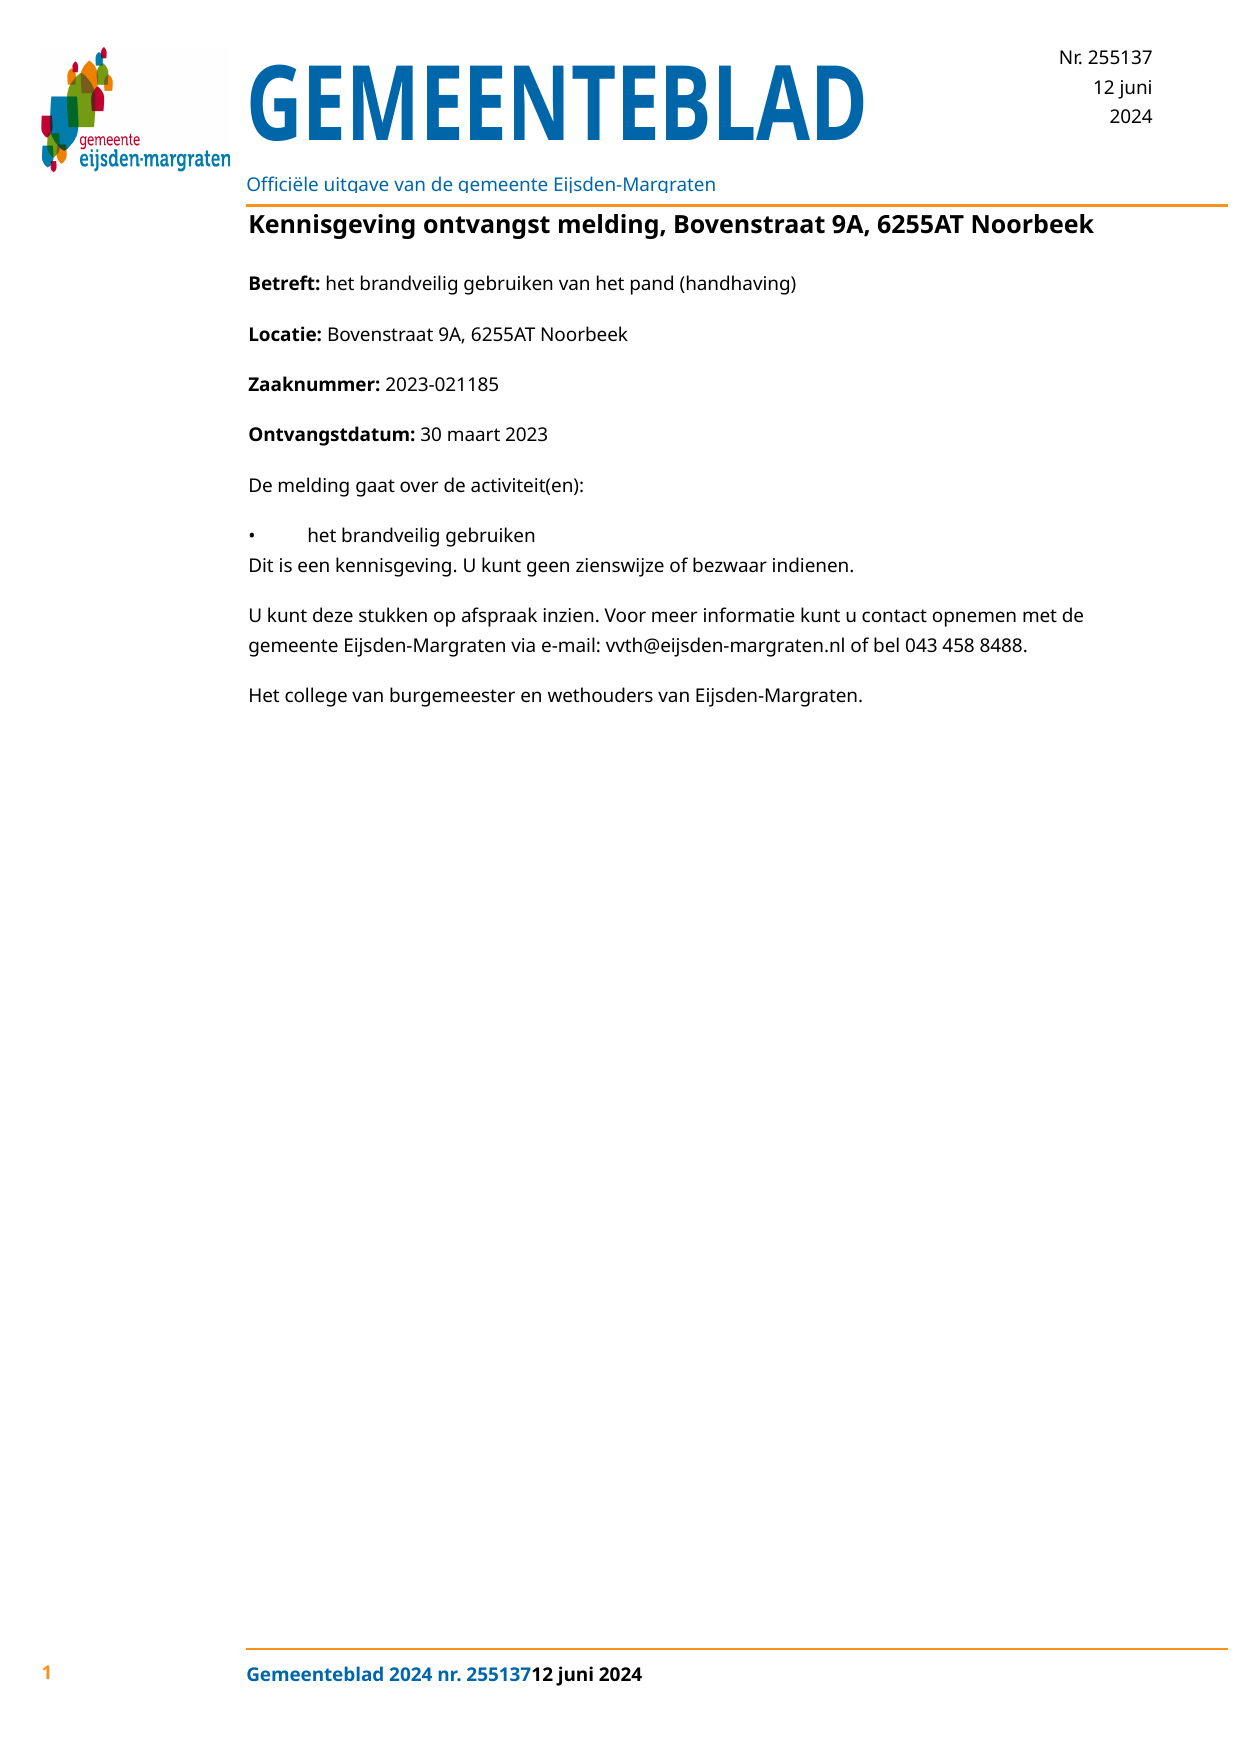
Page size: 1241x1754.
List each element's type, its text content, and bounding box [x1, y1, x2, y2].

text Het college van burgemeester en wethouders van Eijsden-Margraten. [248, 682, 1152, 708]
list het brandveilig gebruiken [248, 522, 1152, 548]
text De melding gaat over de activiteit(en): [248, 472, 1152, 498]
text Locatie: Bovenstraat 9A, 6255AT Noorbeek [248, 321, 1152, 346]
picture [41, 47, 231, 172]
text Dit is een kennisgeving. U kunt geen zienswijze of bezwaar indienen. [248, 552, 1152, 578]
text Zaaknummer: 2023-021185 [248, 371, 1152, 397]
text Ontvangstdatum: 30 maart 2023 [248, 422, 1152, 447]
text Betreft: het brandveilig gebruiken van het pand (handhaving) [248, 270, 1152, 296]
text U kunt deze stukken op afspraak inzien. Voor meer informatie kunt u contact opnemen met de gemeente Eijsden-Margraten via e-mail: vvth@eijsden-margraten.nl of bel 043 458 8488. [248, 602, 1152, 658]
text Kennisgeving ontvangst melding, Bovenstraat 9A, 6255AT Noorbeek [248, 207, 1152, 241]
